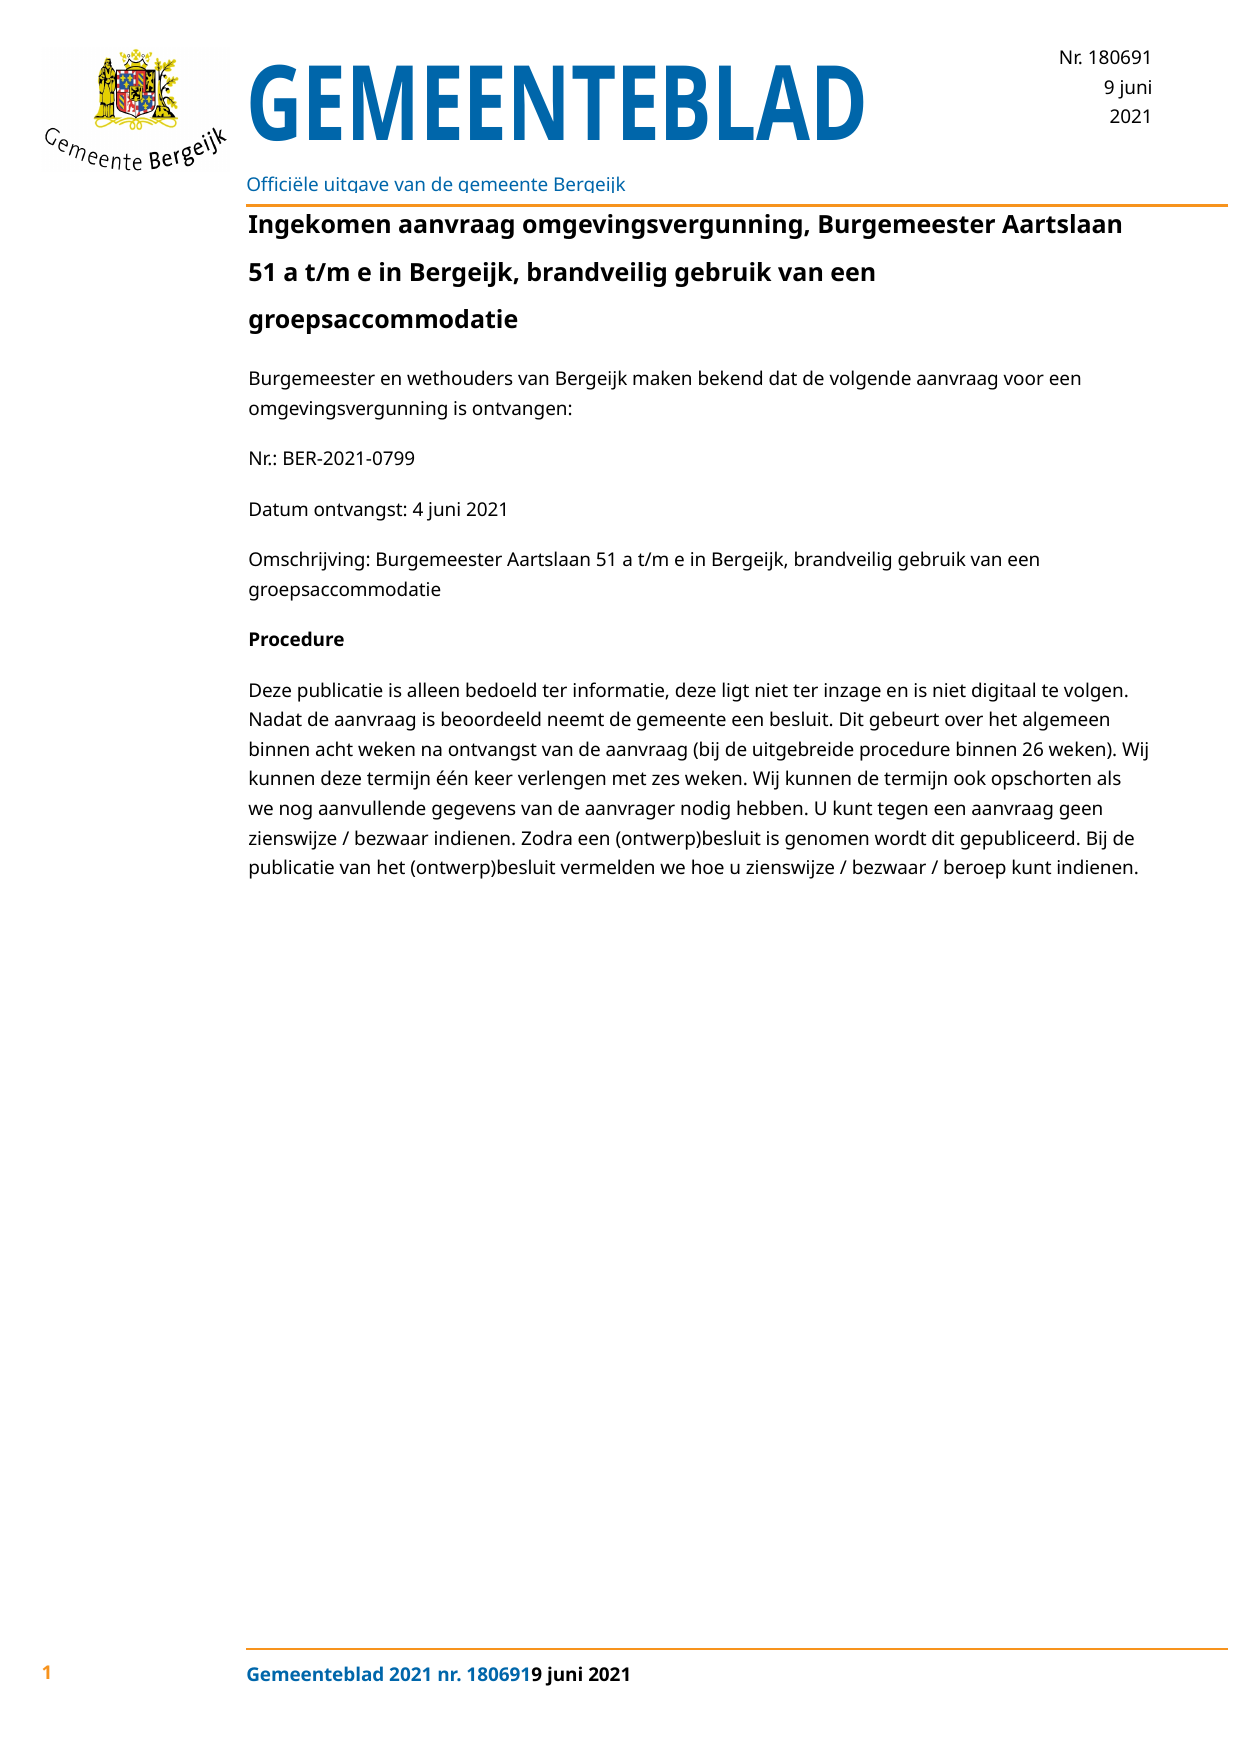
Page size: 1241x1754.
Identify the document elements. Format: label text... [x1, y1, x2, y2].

text Omschrijving: Burgemeester Aartslaan 51 a t/m e in Bergeijk, brandveilig gebruik van een groepsaccommodatie [248, 546, 1152, 602]
text Ingekomen aanvraag omgevingsvergunning, Burgemeester Aartslaan 51 a t/m e in Bergeijk, brandveilig gebruik van een groepsaccommodatie [248, 207, 1152, 336]
picture [41, 47, 231, 172]
text Datum ontvangst: 4 juni 2021 [248, 496, 1152, 522]
text Burgemeester en wethouders van Bergeijk maken bekend dat de volgende aanvraag voor een omgevingsvergunning is ontvangen: [248, 366, 1152, 421]
text Nr.: BER-2021-0799 [248, 446, 1152, 471]
text Procedure [248, 626, 1152, 652]
text Deze publicatie is alleen bedoeld ter informatie, deze ligt niet ter inzage en is niet digitaal te volgen. Nadat de aanvraag is beoordeeld neemt de gemeente een besluit. Dit gebeurt over het algemeen binnen acht weken na ontvangst van de aanvraag (bij de uitgebreide procedure binnen 26 weken). Wij kunnen deze termijn één keer verlengen met zes weken. Wij kunnen de termijn ook opschorten als we nog aanvullende gegevens van de aanvrager nodig hebben. U kunt tegen een aanvraag geen zienswijze / bezwaar indienen. Zodra een (ontwerp)besluit is genomen wordt dit gepubliceerd. Bij de publicatie van het (ontwerp)besluit vermelden we hoe u zienswijze / bezwaar / beroep kunt indienen. [248, 677, 1152, 880]
